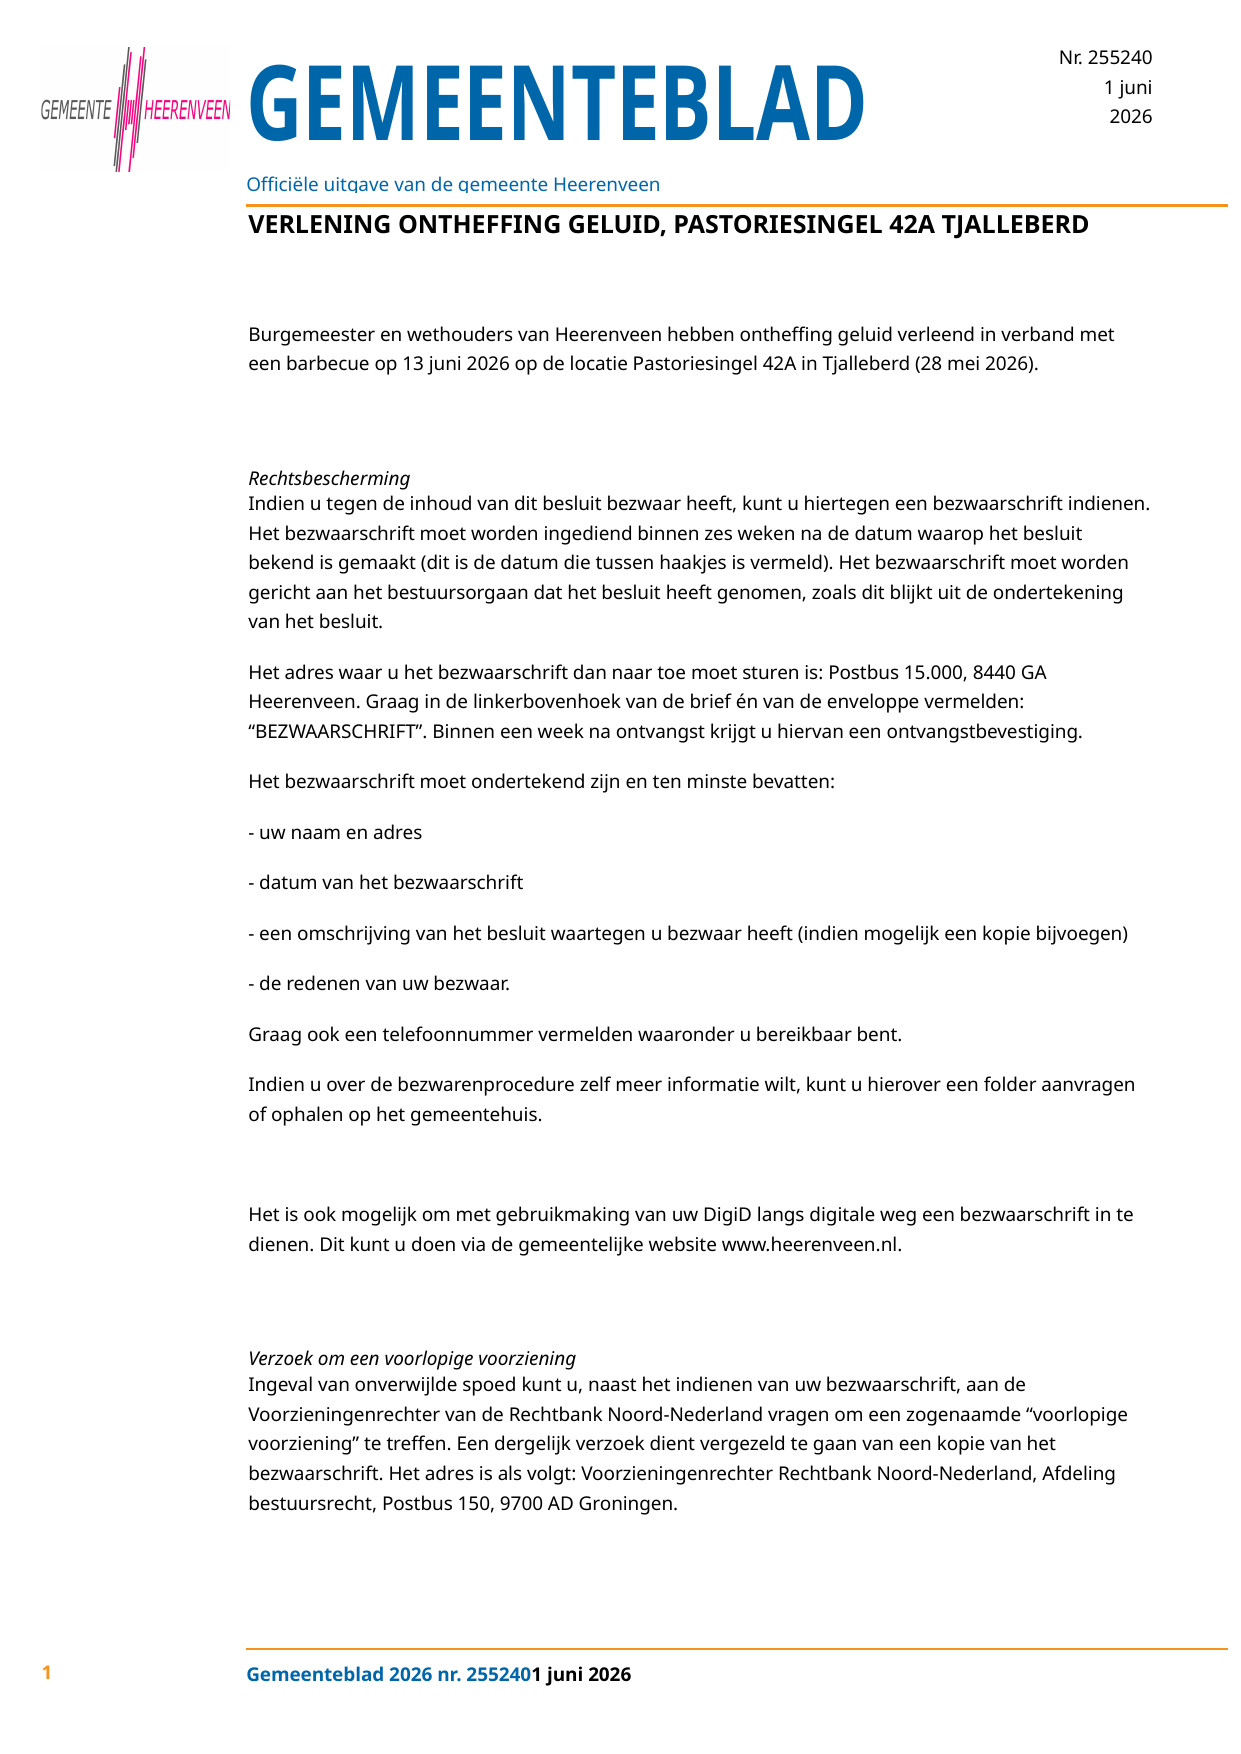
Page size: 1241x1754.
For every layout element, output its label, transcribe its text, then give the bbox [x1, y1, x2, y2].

text Ingeval van onverwijlde spoed kunt u, naast het indienen van uw bezwaarschrift, aan de Voorzieningenrechter van de Rechtbank Noord-Nederland vragen om een zogenaamde “voorlopige voorziening” te treffen. Een dergelijk verzoek dient vergezeld te gaan van een kopie van het bezwaarschrift. Het adres is als volgt: Voorzieningenrechter Rechtbank Noord-Nederland, Afdeling bestuursrecht, Postbus 150, 9700 AD Groningen. [248, 1371, 1152, 1515]
text Het is ook mogelijk om met gebruikmaking van uw DigiD langs digitale weg een bezwaarschrift in te dienen. Dit kunt u doen via de gemeentelijke website www.heerenveen.nl. [248, 1202, 1152, 1257]
text Indien u tegen de inhoud van dit besluit bezwaar heeft, kunt u hiertegen een bezwaarschrift indienen. Het bezwaarschrift moet worden ingediend binnen zes weken na de datum waarop het besluit bekend is gemaakt (dit is de datum die tussen haakjes is vermeld). Het bezwaarschrift moet worden gericht aan het bestuursorgaan dat het besluit heeft genomen, zoals dit blijkt uit de ondertekening van het besluit. [248, 490, 1152, 634]
text - een omschrijving van het besluit waartegen u bezwaar heeft (indien mogelijk een kopie bijvoegen) [248, 920, 1152, 946]
text - de redenen van uw bezwaar. [248, 970, 1152, 996]
picture [41, 47, 231, 172]
text Graag ook een telefoonnummer vermelden waaronder u bereikbaar bent. [248, 1021, 1152, 1047]
text Burgemeester en wethouders van Heerenveen hebben ontheffing geluid verleend in verband met een barbecue op 13 juni 2026 op de locatie Pastoriesingel 42A in Tjalleberd (28 mei 2026). [248, 321, 1152, 376]
text - uw naam en adres [248, 819, 1152, 845]
text VERLENING ONTHEFFING GELUID, PASTORIESINGEL 42A TJALLEBERD [248, 207, 1152, 241]
text Verzoek om een voorlopige voorziening [248, 1346, 1152, 1371]
text Indien u over de bezwarenprocedure zelf meer informatie wilt, kunt u hierover een folder aanvragen of ophalen op het gemeentehuis. [248, 1071, 1152, 1127]
text - datum van het bezwaarschrift [248, 869, 1152, 895]
text Het adres waar u het bezwaarschrift dan naar toe moet sturen is: Postbus 15.000, 8440 GA Heerenveen. Graag in de linkerbovenhoek van de brief én van de enveloppe vermelden: “BEZWAARSCHRIFT”. Binnen een week na ontvangst krijgt u hiervan een ontvangstbevestiging. [248, 659, 1152, 744]
text Het bezwaarschrift moet ondertekend zijn en ten minste bevatten: [248, 769, 1152, 794]
text Rechtsbescherming [248, 465, 1152, 490]
